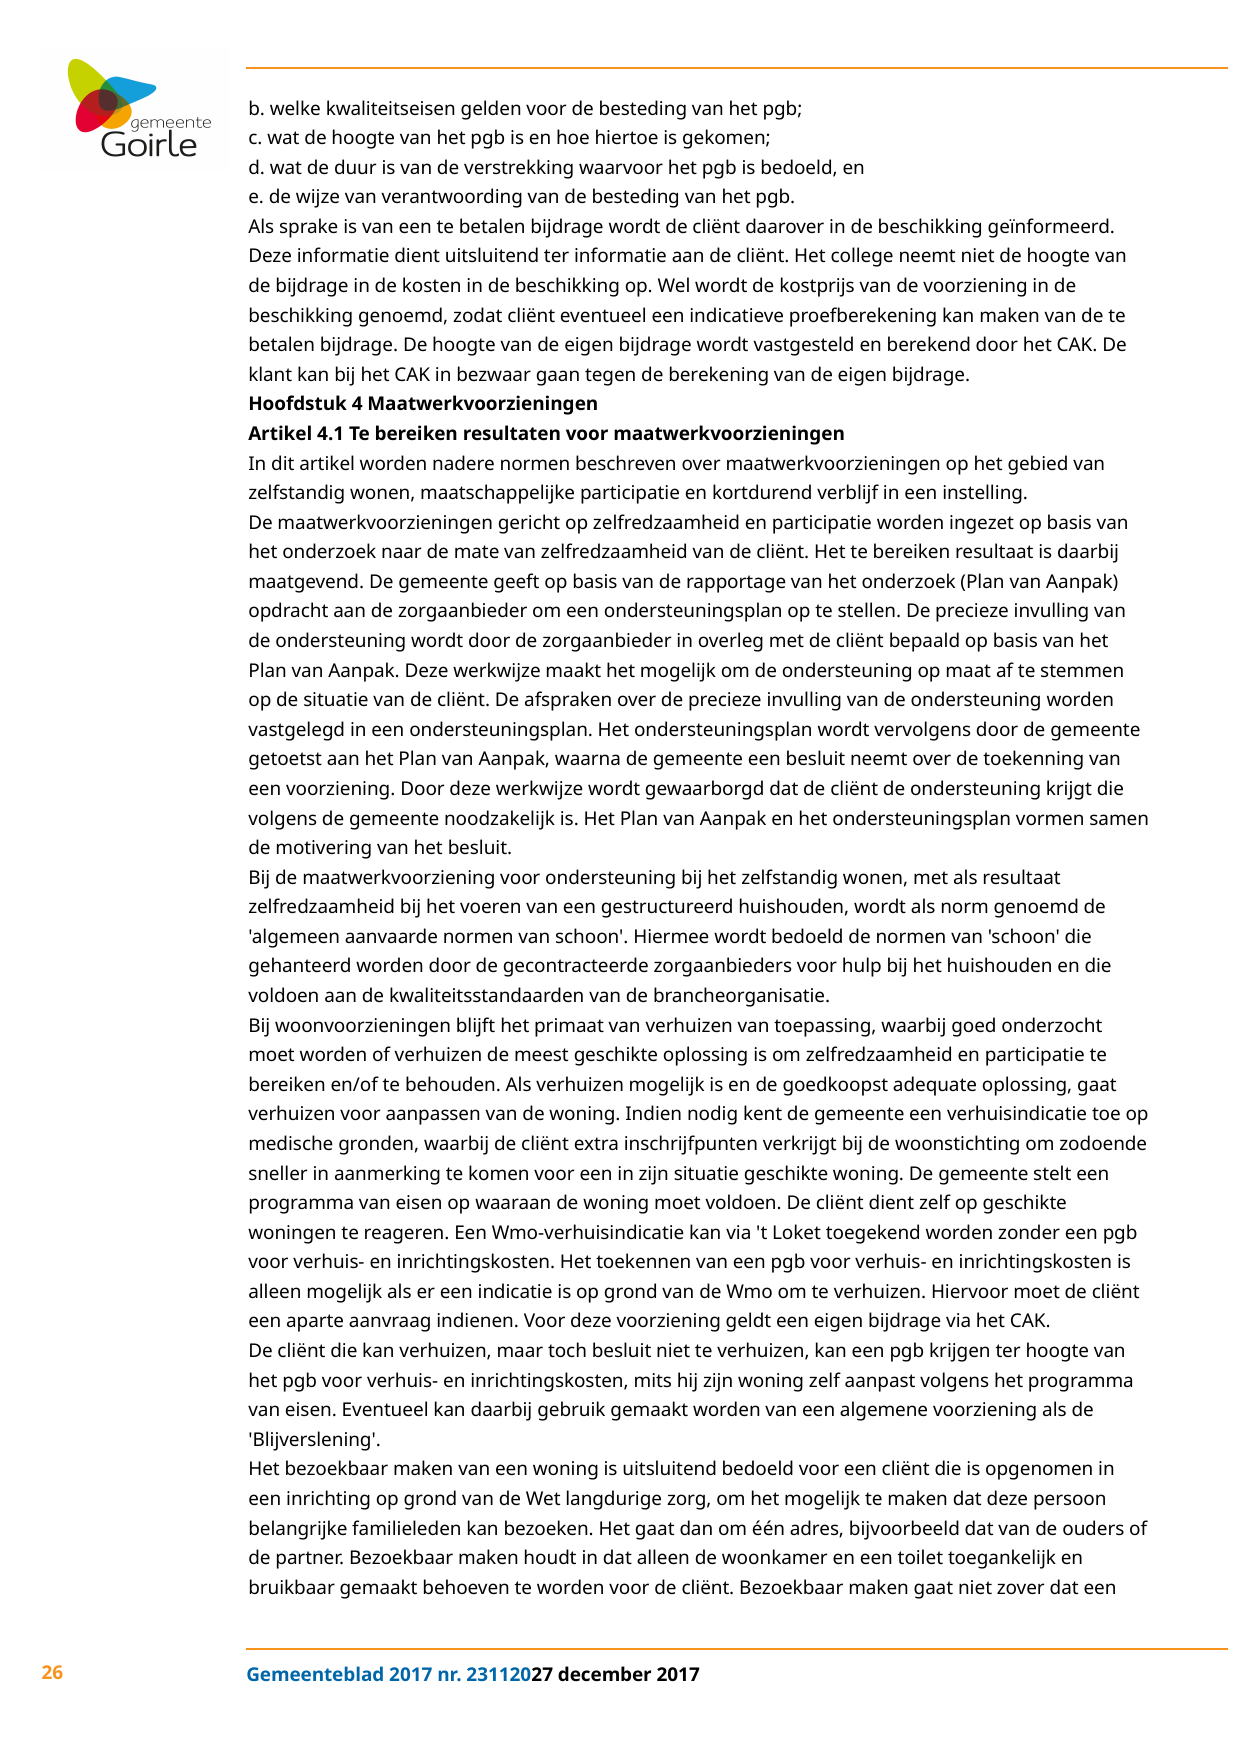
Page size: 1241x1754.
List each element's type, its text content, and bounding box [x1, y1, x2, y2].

text Als sprake is van een te betalen bijdrage wordt de cliënt daarover in de beschikking geïnformeerd. Deze informatie dient uitsluitend ter informatie aan de cliënt. Het college neemt niet de hoogte van de bijdrage in de kosten in de beschikking op. Wel wordt de kostprijs van de voorziening in de beschikking genoemd, zodat cliënt eventueel een indicatieve proefberekening kan maken van de te betalen bijdrage. De hoogte van de eigen bijdrage wordt vastgesteld en berekend door het CAK. De klant kan bij het CAK in bezwaar gaan tegen de berekening van de eigen bijdrage. [248, 213, 1152, 387]
text Bij de maatwerkvoorziening voor ondersteuning bij het zelfstandig wonen, met als resultaat zelfredzaamheid bij het voeren van een gestructureerd huishouden, wordt als norm genoemd de 'algemeen aanvaarde normen van schoon'. Hiermee wordt bedoeld de normen van 'schoon' die gehanteerd worden door de gecontracteerde zorgaanbieders voor hulp bij het huishouden en die voldoen aan de kwaliteitsstandaarden van de brancheorganisatie. [248, 864, 1152, 1008]
text d. wat de duur is van de verstrekking waarvoor het pgb is bedoeld, en [248, 154, 1152, 180]
text Hoofdstuk 4 Maatwerkvoorzieningen [248, 391, 1152, 416]
text Artikel 4.1 Te bereiken resultaten voor maatwerkvoorzieningen [248, 420, 1152, 446]
text Bij woonvoorzieningen blijft het primaat van verhuizen van toepassing, waarbij goed onderzocht moet worden of verhuizen de meest geschikte oplossing is om zelfredzaamheid en participatie te bereiken en/of te behouden. Als verhuizen mogelijk is en de goedkoopst adequate oplossing, gaat verhuizen voor aanpassen van de woning. Indien nodig kent de gemeente een verhuisindicatie toe op medische gronden, waarbij de cliënt extra inschrijfpunten verkrijgt bij de woonstichting om zodoende sneller in aanmerking te komen voor een in zijn situatie geschikte woning. De gemeente stelt een programma van eisen op waaraan de woning moet voldoen. De cliënt dient zelf op geschikte woningen te reageren. Een Wmo-verhuisindicatie kan via 't Loket toegekend worden zonder een pgb voor verhuis- en inrichtingskosten. Het toekennen van een pgb voor verhuis- en inrichtingskosten is alleen mogelijk als er een indicatie is op grond van de Wmo om te verhuizen. Hiervoor moet de cliënt een aparte aanvraag indienen. Voor deze voorziening geldt een eigen bijdrage via het CAK. [248, 1012, 1152, 1333]
text Het bezoekbaar maken van een woning is uitsluitend bedoeld voor een cliënt die is opgenomen in een inrichting op grond van de Wet langdurige zorg, om het mogelijk te maken dat deze persoon belangrijke familieleden kan bezoeken. Het gaat dan om één adres, bijvoorbeeld dat van de ouders of de partner. Bezoekbaar maken houdt in dat alleen de woonkamer en een toilet toegankelijk en bruikbaar gemaakt behoeven te worden voor de cliënt. Bezoekbaar maken gaat niet zover dat een [248, 1456, 1152, 1600]
text c. wat de hoogte van het pgb is en hoe hiertoe is gekomen; [248, 124, 1152, 150]
text De cliënt die kan verhuizen, maar toch besluit niet te verhuizen, kan een pgb krijgen ter hoogte van het pgb voor verhuis- en inrichtingskosten, mits hij zijn woning zelf aanpast volgens het programma van eisen. Eventueel kan daarbij gebruik gemaakt worden van een algemene voorziening als de 'Blijverslening'. [248, 1337, 1152, 1452]
text e. de wijze van verantwoording van de besteding van het pgb. [248, 183, 1152, 209]
text De maatwerkvoorzieningen gericht op zelfredzaamheid en participatie worden ingezet op basis van het onderzoek naar de mate van zelfredzaamheid van de cliënt. Het te bereiken resultaat is daarbij maatgevend. De gemeente geeft op basis van de rapportage van het onderzoek (Plan van Aanpak) opdracht aan de zorgaanbieder om een ondersteuningsplan op te stellen. De precieze invulling van de ondersteuning wordt door de zorgaanbieder in overleg met de cliënt bepaald op basis van het Plan van Aanpak. Deze werkwijze maakt het mogelijk om de ondersteuning op maat af te stemmen op de situatie van de cliënt. De afspraken over de precieze invulling van de ondersteuning worden vastgelegd in een ondersteuningsplan. Het ondersteuningsplan wordt vervolgens door de gemeente getoetst aan het Plan van Aanpak, waarna de gemeente een besluit neemt over de toekenning van een voorziening. Door deze werkwijze wordt gewaarborgd dat de cliënt de ondersteuning krijgt die volgens de gemeente noodzakelijk is. Het Plan van Aanpak en het ondersteuningsplan vormen samen de motivering van het besluit. [248, 509, 1152, 860]
picture [41, 47, 231, 172]
text b. welke kwaliteitseisen gelden voor de besteding van het pgb; [248, 95, 1152, 121]
text In dit artikel worden nadere normen beschreven over maatwerkvoorzieningen op het gebied van zelfstandig wonen, maatschappelijke participatie en kortdurend verblijf in een instelling. [248, 450, 1152, 505]
